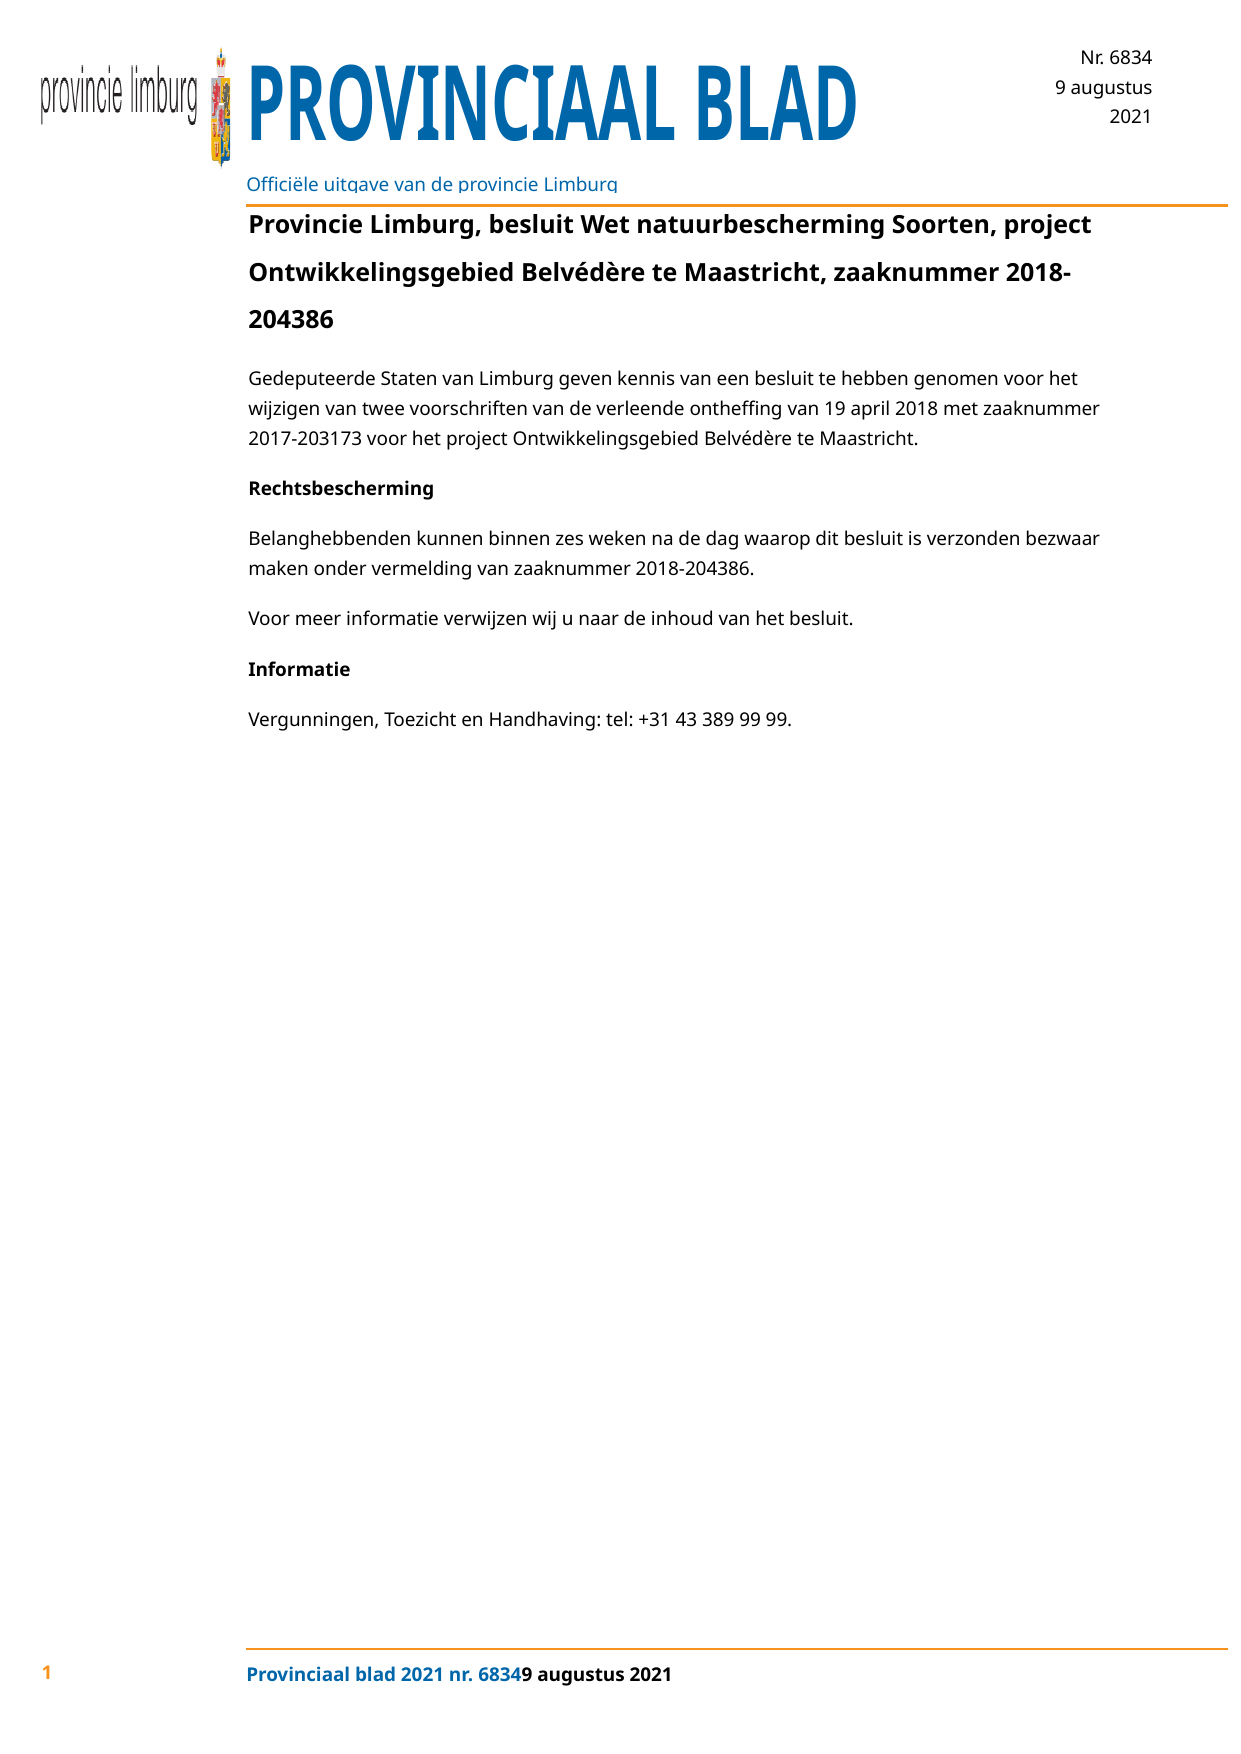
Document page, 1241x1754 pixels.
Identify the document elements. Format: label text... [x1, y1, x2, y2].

picture [41, 47, 231, 172]
text Voor meer informatie verwijzen wij u naar de inhoud van het besluit. [248, 606, 1152, 631]
text Informatie [248, 656, 1152, 682]
text Provincie Limburg, besluit Wet natuurbescherming Soorten, project Ontwikkelingsgebied Belvédère te Maastricht, zaaknummer 2018-204386 [248, 207, 1152, 336]
text Rechtsbescherming [248, 475, 1152, 501]
text Vergunningen, Toezicht en Handhaving: tel: +31 43 389 99 99. [248, 706, 1152, 732]
text Gedeputeerde Staten van Limburg geven kennis van een besluit te hebben genomen voor het wijzigen van twee voorschriften van de verleende ontheffing van 19 april 2018 met zaaknummer 2017-203173 voor het project Ontwikkelingsgebied Belvédère te Maastricht. [248, 366, 1152, 450]
text Belanghebbenden kunnen binnen zes weken na de dag waarop dit besluit is verzonden bezwaar maken onder vermelding van zaaknummer 2018-204386. [248, 526, 1152, 581]
